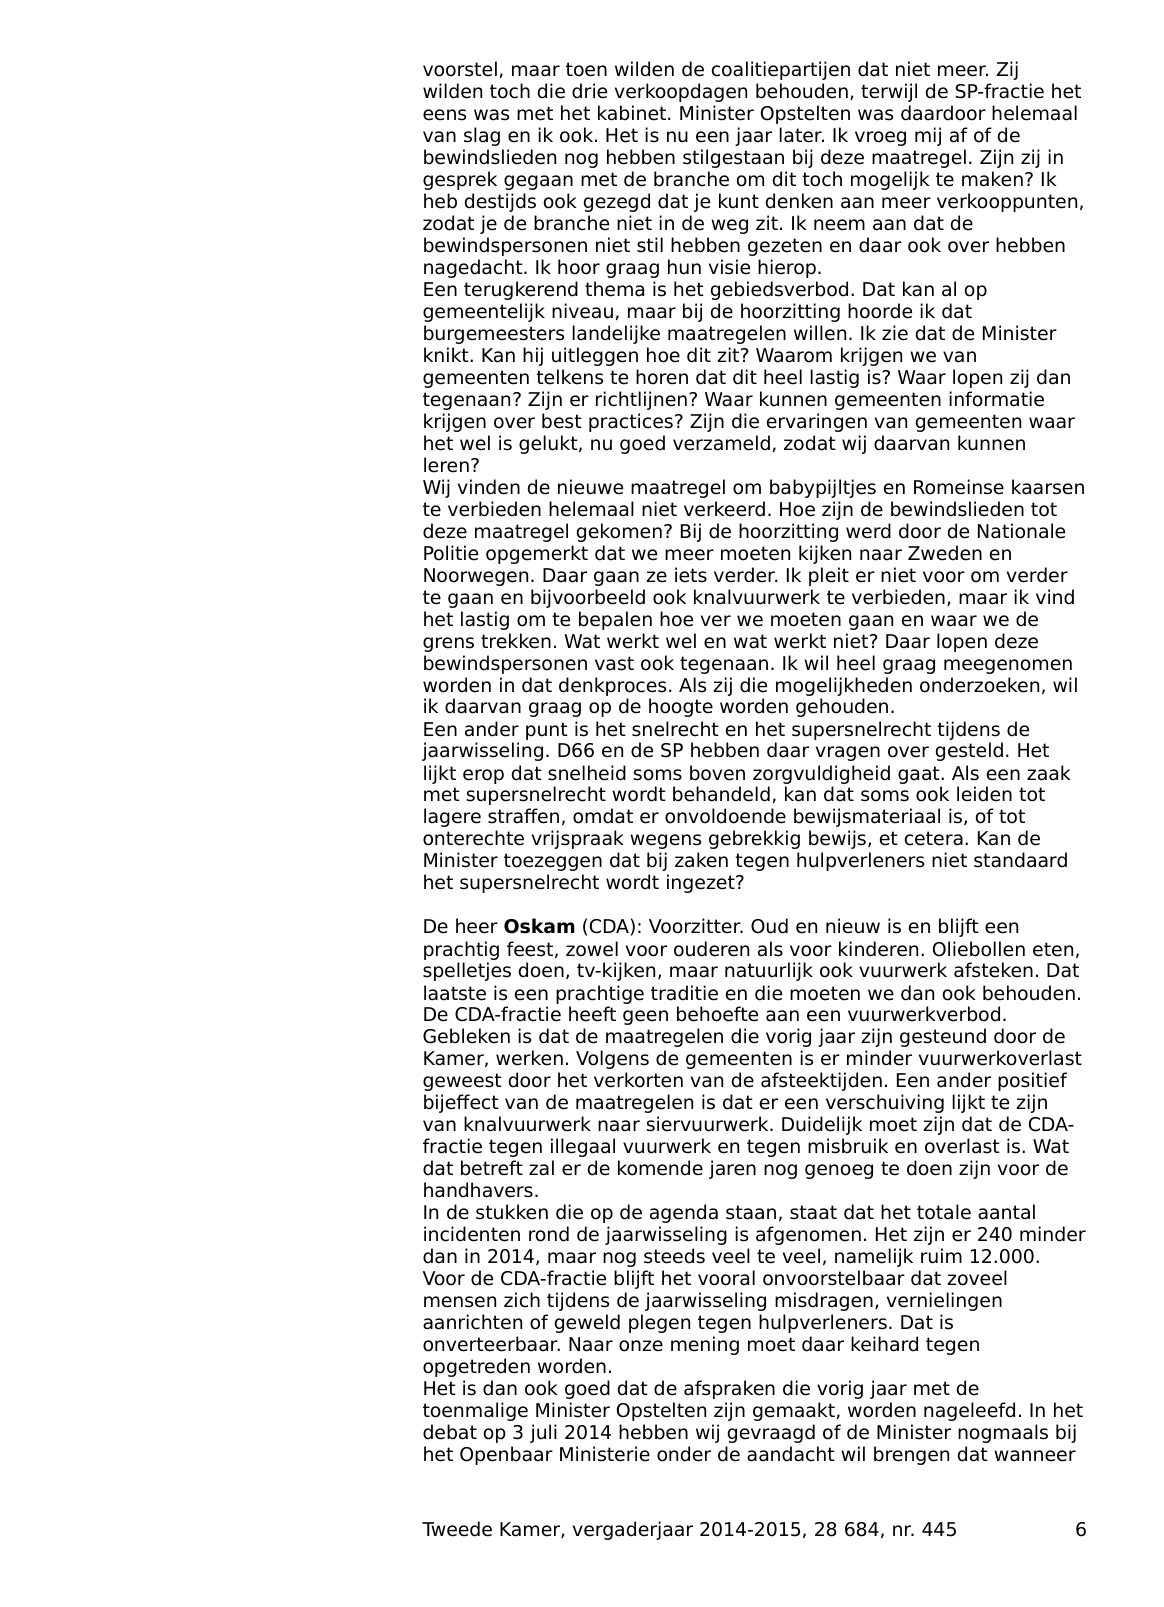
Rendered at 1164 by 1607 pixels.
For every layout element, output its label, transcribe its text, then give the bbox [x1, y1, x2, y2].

text voorstel, maar toen wilden de coalitiepartijen dat niet meer. Zij wilden toch die drie verkoopdagen behouden, terwijl de SP-fractie het eens was met het kabinet. Minister Opstelten was daardoor helemaal van slag en ik ook. Het is nu een jaar later. Ik vroeg mij af of de bewindslieden nog hebben stilgestaan bij deze maatregel. Zijn zij in gesprek gegaan met de branche om dit toch mogelijk te maken? Ik heb destijds ook gezegd dat je kunt denken aan meer verkooppunten, zodat je de branche niet in de weg zit. Ik neem aan dat de bewindspersonen niet stil hebben gezeten en daar ook over hebben nagedacht. Ik hoor graag hun visie hierop. [422, 59, 1087, 279]
text Een terugkerend thema is het gebiedsverbod. Dat kan al op gemeentelijk niveau, maar bij de hoorzitting hoorde ik dat burgemeesters landelijke maatregelen willen. Ik zie dat de Minister knikt. Kan hij uitleggen hoe dit zit? Waarom krijgen we van gemeenten telkens te horen dat dit heel lastig is? Waar lopen zij dan tegenaan? Zijn er richtlijnen? Waar kunnen gemeenten informatie krijgen over best practices? Zijn die ervaringen van gemeenten waar het wel is gelukt, nu goed verzameld, zodat wij daarvan kunnen leren? [422, 279, 1087, 477]
text Een ander punt is het snelrecht en het supersnelrecht tijdens de jaarwisseling. D66 en de SP hebben daar vragen over gesteld. Het lijkt erop dat snelheid soms boven zorgvuldigheid gaat. Als een zaak met supersnelrecht wordt behandeld, kan dat soms ook leiden tot lagere straffen, omdat er onvoldoende bewijsmateriaal is, of tot onterechte vrijspraak wegens gebrekkig bewijs, et cetera. Kan de Minister toezeggen dat bij zaken tegen hulpverleners niet standaard het supersnelrecht wordt ingezet? [422, 718, 1087, 894]
text De CDA-fractie heeft geen behoefte aan een vuurwerkverbod. Gebleken is dat de maatregelen die vorig jaar zijn gesteund door de Kamer, werken. Volgens de gemeenten is er minder vuurwerkoverlast geweest door het verkorten van de afsteektijden. Een ander positief bijeffect van de maatregelen is dat er een verschuiving lijkt te zijn van knalvuurwerk naar siervuurwerk. Duidelijk moet zijn dat de CDA-fractie tegen illegaal vuurwerk en tegen misbruik en overlast is. Wat dat betreft zal er de komende jaren nog genoeg te doen zijn voor de handhavers. [422, 1004, 1087, 1202]
text In de stukken die op de agenda staan, staat dat het totale aantal incidenten rond de jaarwisseling is afgenomen. Het zijn er 240 minder dan in 2014, maar nog steeds veel te veel, namelijk ruim 12.000. Voor de CDA-fractie blijft het vooral onvoorstelbaar dat zoveel mensen zich tijdens de jaarwisseling misdragen, vernielingen aanrichten of geweld plegen tegen hulpverleners. Dat is onverteerbaar. Naar onze mening moet daar keihard tegen opgetreden worden. [422, 1202, 1087, 1378]
text Het is dan ook goed dat de afspraken die vorig jaar met de toenmalige Minister Opstelten zijn gemaakt, worden nageleefd. In het debat op 3 juli 2014 hebben wij gevraagd of de Minister nogmaals bij het Openbaar Ministerie onder de aandacht wil brengen dat wanneer [422, 1378, 1087, 1466]
text De heer Oskam (CDA): Voorzitter. Oud en nieuw is en blijft een prachtig feest, zowel voor ouderen als voor kinderen. Oliebollen eten, spelletjes doen, tv-kijken, maar natuurlijk ook vuurwerk afsteken. Dat laatste is een prachtige traditie en die moeten we dan ook behouden. [422, 916, 1087, 1004]
text Wij vinden de nieuwe maatregel om babypijltjes en Romeinse kaarsen te verbieden helemaal niet verkeerd. Hoe zijn de bewindslieden tot deze maatregel gekomen? Bij de hoorzitting werd door de Nationale Politie opgemerkt dat we meer moeten kijken naar Zweden en Noorwegen. Daar gaan ze iets verder. Ik pleit er niet voor om verder te gaan en bijvoorbeeld ook knalvuurwerk te verbieden, maar ik vind het lastig om te bepalen hoe ver we moeten gaan en waar we de grens trekken. Wat werkt wel en wat werkt niet? Daar lopen deze bewindspersonen vast ook tegenaan. Ik wil heel graag meegenomen worden in dat denkproces. Als zij die mogelijkheden onderzoeken, wil ik daarvan graag op de hoogte worden gehouden. [422, 477, 1087, 718]
